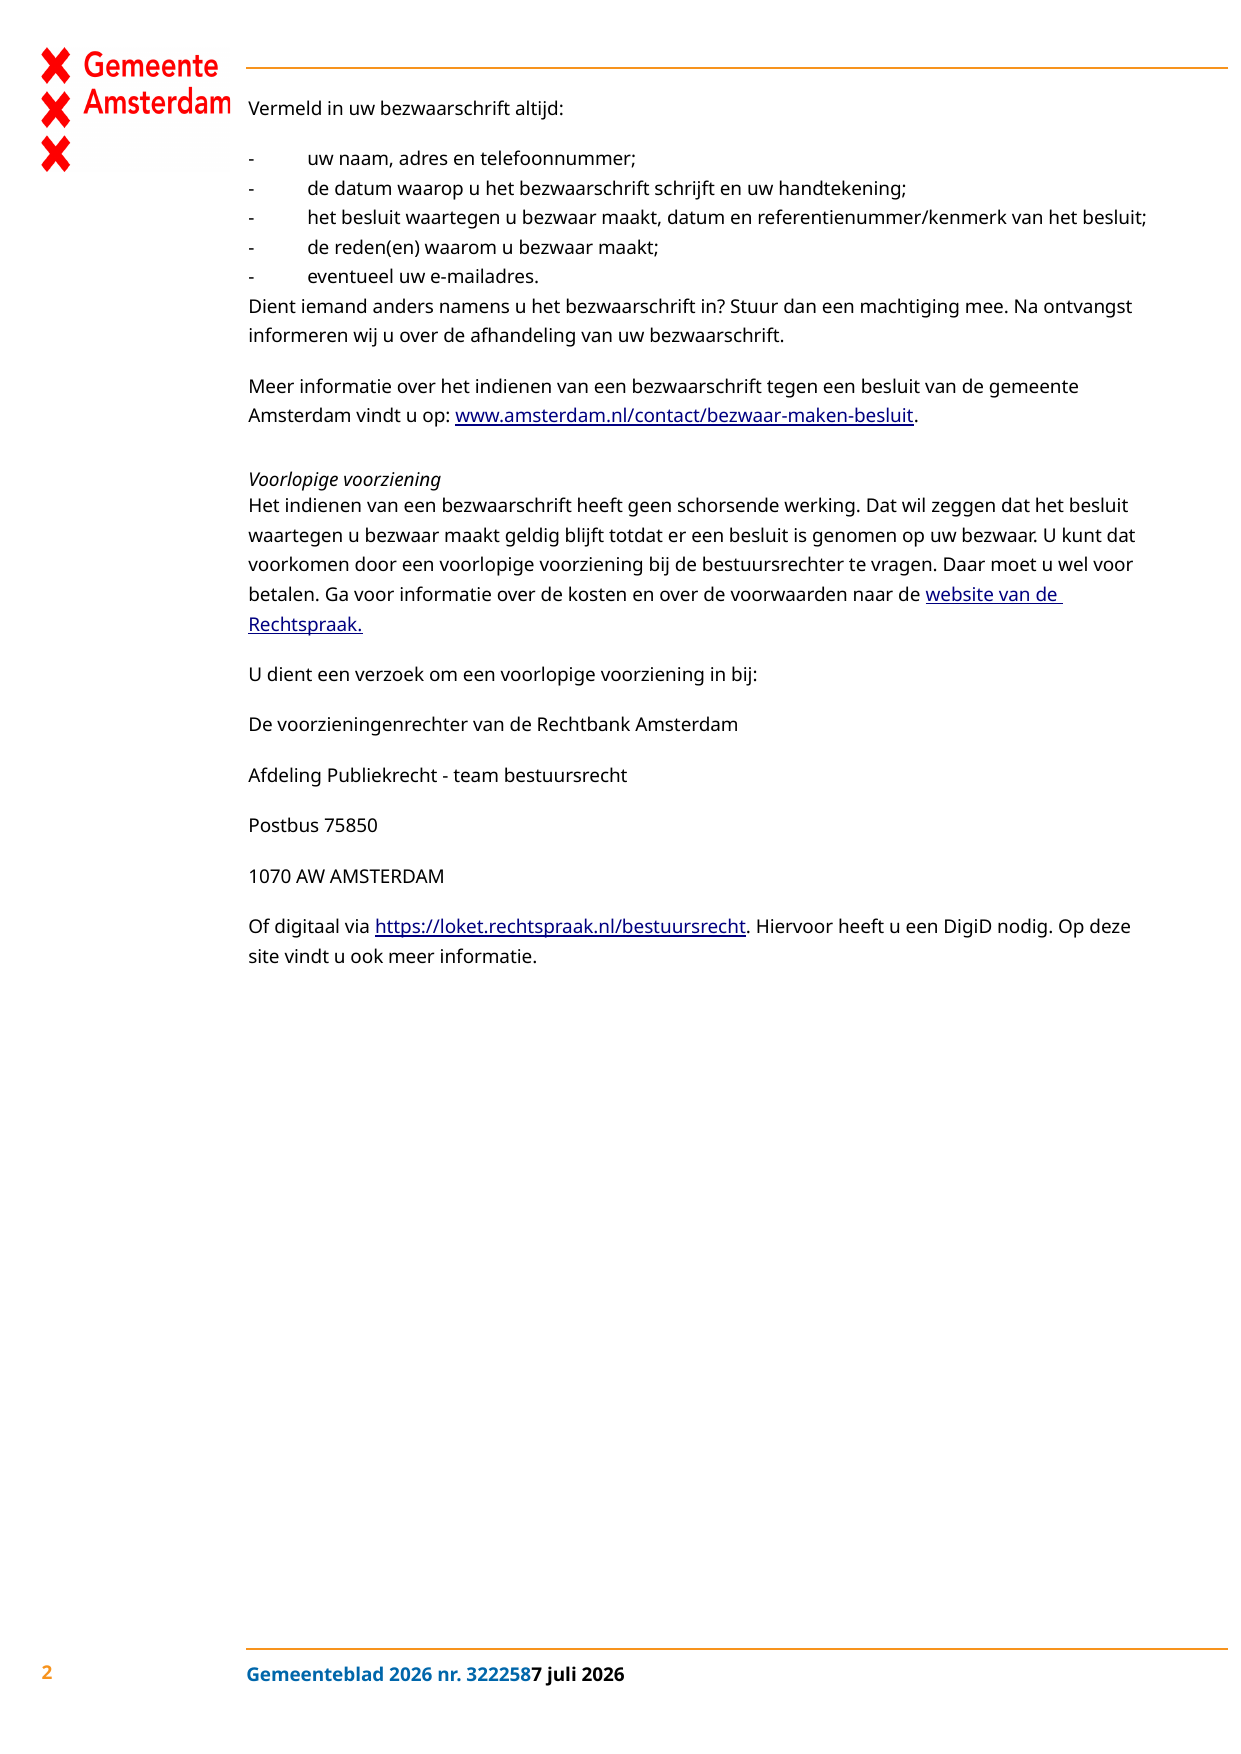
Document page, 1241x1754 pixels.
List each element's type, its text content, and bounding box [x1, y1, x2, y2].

list de datum waarop u het bezwaarschrift schrijft en uw handtekening; [248, 175, 1152, 201]
list uw naam, adres en telefoonnummer; [248, 145, 1152, 171]
list het besluit waartegen u bezwaar maakt, datum en referentienummer/kenmerk van het besluit; [248, 204, 1152, 230]
text Afdeling Publiekrecht - team bestuursrecht [248, 762, 1152, 788]
text Of digitaal via https://loket.rechtspraak.nl/bestuursrecht. Hiervoor heeft u een DigiD nodig. Op deze site vindt u ook meer informatie. [248, 913, 1152, 968]
text Dient iemand anders namens u het bezwaarschrift in? Stuur dan een machtiging mee. Na ontvangst informeren wij u over de afhandeling van uw bezwaarschrift. [248, 293, 1152, 348]
list de reden(en) waarom u bezwaar maakt; [248, 234, 1152, 260]
text Het indienen van een bezwaarschrift heeft geen schorsende werking. Dat wil zeggen dat het besluit waartegen u bezwaar maakt geldig blijft totdat er een besluit is genomen op uw bezwaar. U kunt dat voorkomen door een voorlopige voorziening bij de bestuursrechter te vragen. Daar moet u wel voor betalen. Ga voor informatie over de kosten en over de voorwaarden naar de website van de Rechtspraak. [248, 492, 1152, 636]
text 1070 AW AMSTERDAM [248, 863, 1152, 888]
text De voorzieningenrechter van de Rechtbank Amsterdam [248, 712, 1152, 737]
text U dient een verzoek om een voorlopige voorziening in bij: [248, 661, 1152, 687]
text Vermeld in uw bezwaarschrift altijd: [248, 95, 1152, 121]
text Meer informatie over het indienen van een bezwaarschrift tegen een besluit van de gemeente Amsterdam vindt u op: www.amsterdam.nl/contact/bezwaar-maken-besluit. [248, 373, 1152, 428]
text Voorlopige voorziening [248, 467, 1152, 492]
list eventueel uw e-mailadres. [248, 263, 1152, 289]
picture [41, 47, 231, 172]
text Postbus 75850 [248, 812, 1152, 838]
